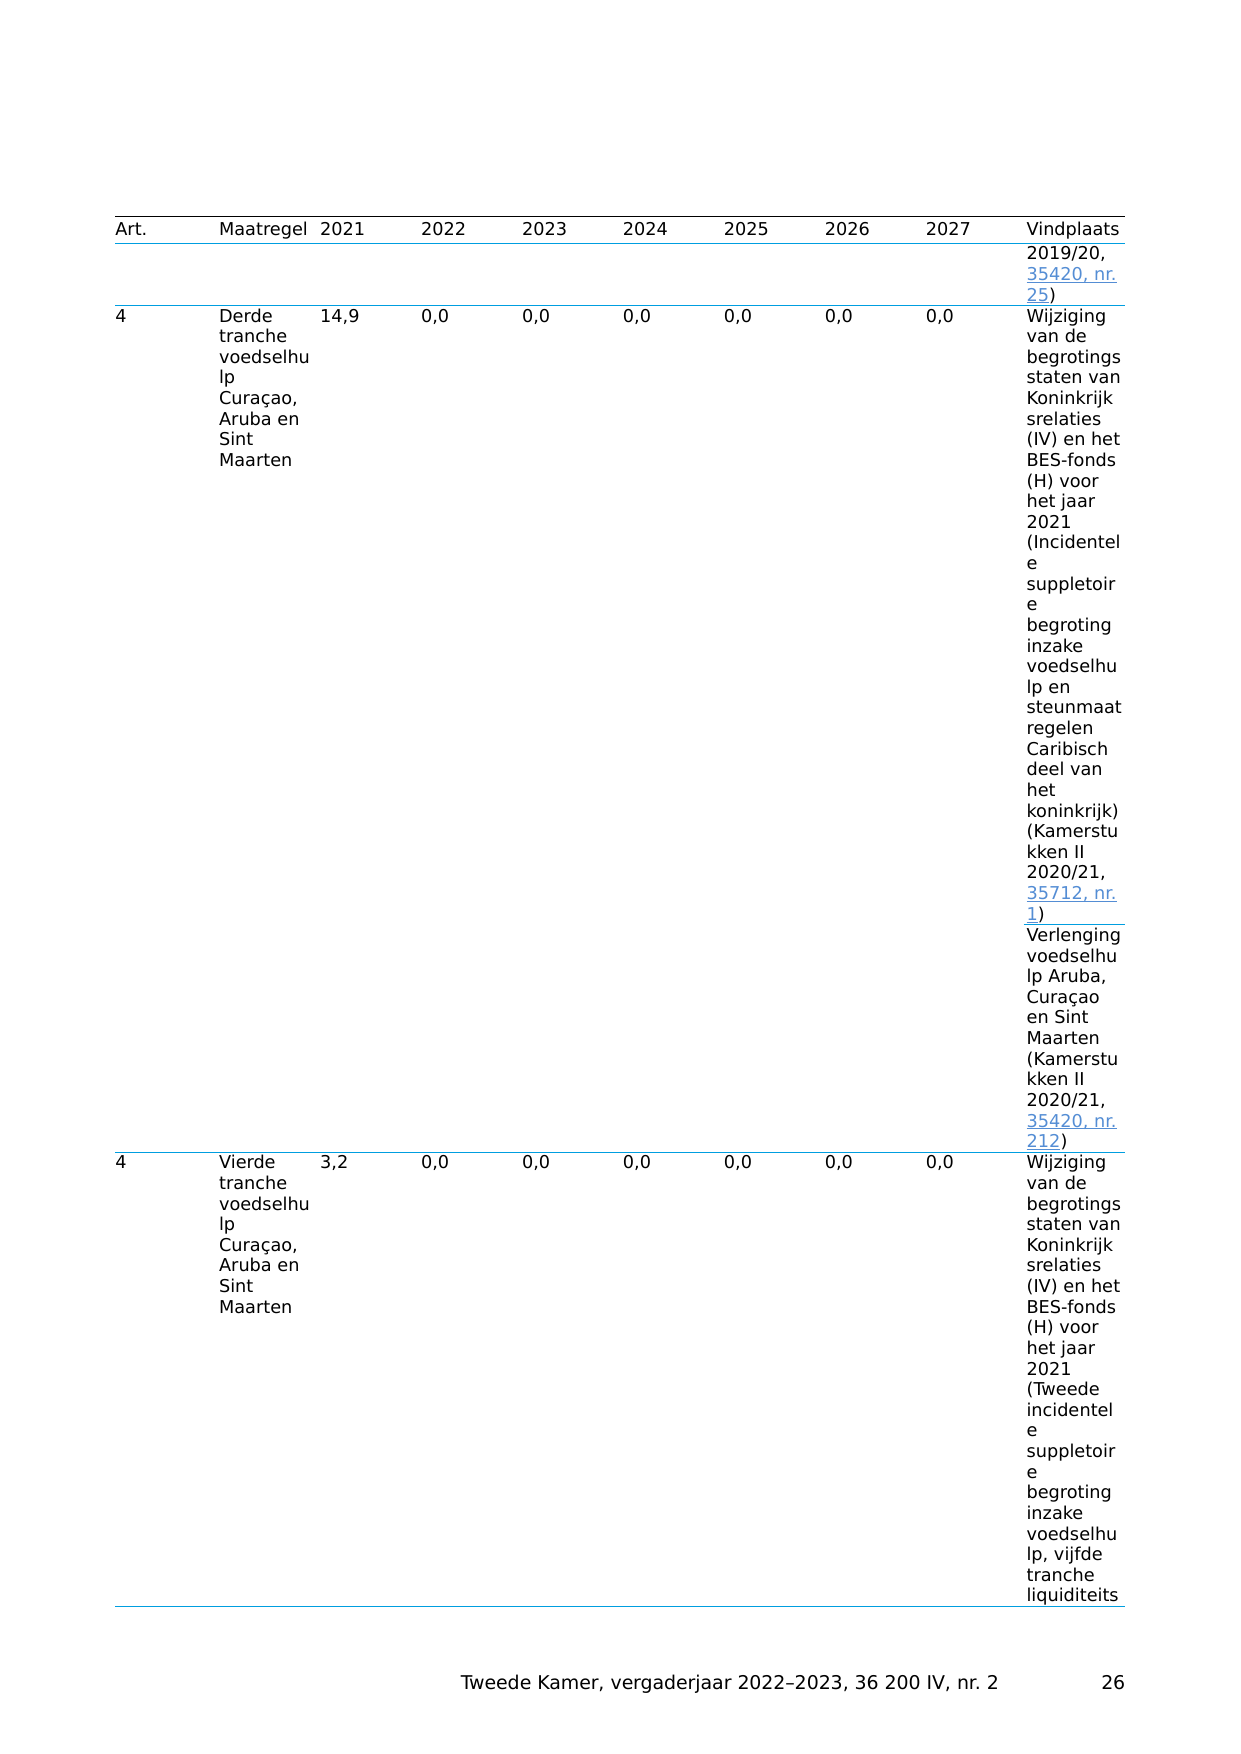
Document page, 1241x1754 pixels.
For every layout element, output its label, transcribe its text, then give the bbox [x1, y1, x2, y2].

table_cell 0,0 [418, 306, 519, 1152]
table_cell [620, 244, 721, 305]
table_cell Verlenging voedselhulp Aruba, Curaçao en Sint Maarten (Kamerstukken II 2020/21, 35420, nr. 212) [1024, 925, 1125, 1152]
table_cell [418, 244, 519, 305]
table_cell 0,0 [620, 306, 721, 1152]
table_cell 2022 [418, 217, 519, 243]
table_cell Vierde tranche voedselhulp Curaçao, Aruba en Sint Maarten [216, 1153, 317, 1606]
table_cell 0,0 [721, 1153, 822, 1606]
table_cell 0,0 [620, 1153, 721, 1606]
table_cell 2019/20, 35420, nr. 25) [1024, 244, 1125, 305]
table_cell Vindplaats [1024, 217, 1125, 243]
table_cell 2026 [822, 217, 923, 243]
table_cell Maatregel [216, 217, 317, 243]
table_cell 2021 [317, 217, 418, 243]
table_cell 0,0 [923, 306, 1023, 1152]
table_cell 0,0 [721, 306, 822, 1152]
table_cell 3,2 [317, 1153, 418, 1606]
table_cell 0,0 [923, 1153, 1023, 1606]
table_cell 2024 [620, 217, 721, 243]
table_cell 4 [115, 1153, 216, 1606]
table_cell Wijziging van de begrotingsstaten van Koninkrijksrelaties (IV) en het BES-fonds (H) voor het jaar 2021 (Tweede incidentele suppletoire begroting inzake voedselhulp, vijfde tranche liquiditeits [1024, 1153, 1125, 1606]
table_cell [519, 244, 620, 305]
table_cell Wijziging van de begrotingsstaten van Koninkrijksrelaties (IV) en het BES-fonds (H) voor het jaar 2021 (Incidentele suppletoire begroting inzake voedselhulp en steunmaatregelen Caribisch deel van het koninkrijk) (Kamerstukken II 2020/21, 35712, nr. 1) [1024, 306, 1125, 924]
table_cell 2023 [519, 217, 620, 243]
table_cell 0,0 [519, 1153, 620, 1606]
table_cell 0,0 [418, 1153, 519, 1606]
table_cell [317, 244, 418, 305]
table_cell 2027 [923, 217, 1023, 243]
table_header Tabel 9 Begrote uitgaven coronamaatregelen op de begroting Koninkrijksrelaties (bedragen x € 1 mln.) [115, 191, 1125, 216]
table_cell [923, 244, 1023, 305]
table_cell 0,0 [822, 306, 923, 1152]
table_cell 2025 [721, 217, 822, 243]
table_cell 4 [115, 306, 216, 1152]
table_cell [822, 244, 923, 305]
table_cell [721, 244, 822, 305]
table_cell [115, 244, 216, 305]
table_cell 14,9 [317, 306, 418, 1152]
table_cell Derde tranche voedselhulp Curaçao, Aruba en Sint Maarten [216, 306, 317, 1152]
table_cell [216, 244, 317, 305]
table_cell 0,0 [519, 306, 620, 1152]
table_cell Art. [115, 217, 216, 243]
table_cell 0,0 [822, 1153, 923, 1606]
